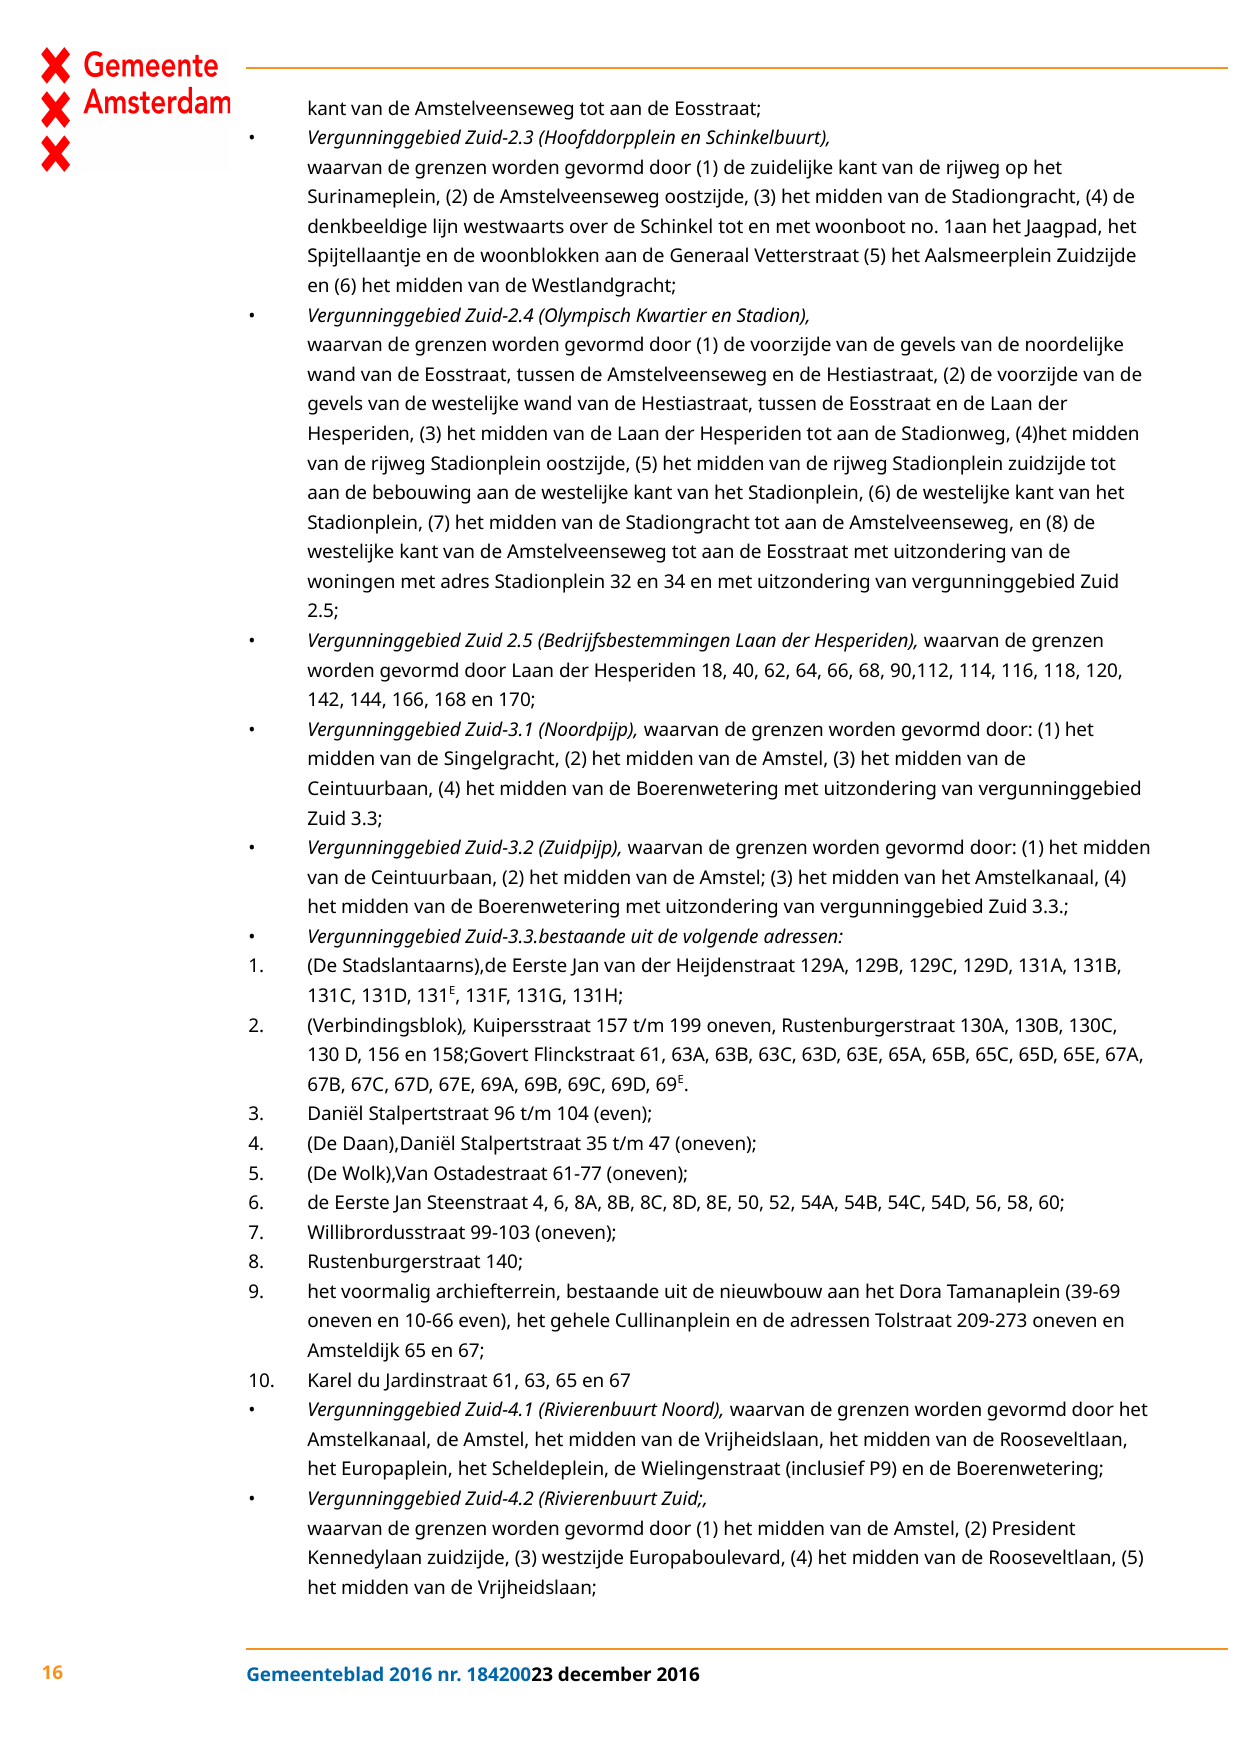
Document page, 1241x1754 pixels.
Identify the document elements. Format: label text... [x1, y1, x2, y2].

list (De Daan),Daniël Stalpertstraat 35 t/m 47 (oneven); [248, 1130, 1152, 1156]
list Vergunninggebied Zuid-3.3.bestaande uit de volgende adressen: [248, 923, 1152, 949]
list Daniël Stalpertstraat 96 t/m 104 (even); [248, 1101, 1152, 1126]
list Willibrordusstraat 99-103 (oneven); [248, 1219, 1152, 1245]
list waarvan de grenzen worden gevormd door (1) de zuidelijke kant van de rijweg op het Surinameplein, (2) de Amstelveenseweg oostzijde, (3) het midden van de Stadiongracht, (4) de denkbeeldige lijn westwaarts over de Schinkel tot en met woonboot no. 1aan het Jaagpad, het Spijtellaantje en de woonblokken aan de Generaal Vetterstraat (5) het Aalsmeerplein Zuidzijde en (6) het midden van de Westlandgracht; [248, 154, 1152, 298]
list waarvan de grenzen worden gevormd door (1) de voorzijde van de gevels van de noordelijke wand van de Eosstraat, tussen de Amstelveenseweg en de Hestiastraat, (2) de voorzijde van de gevels van de westelijke wand van de Hestiastraat, tussen de Eosstraat en de Laan der Hesperiden, (3) het midden van de Laan der Hesperiden tot aan de Stadionweg, (4)het midden van de rijweg Stadionplein oostzijde, (5) het midden van de rijweg Stadionplein zuidzijde tot aan de bebouwing aan de westelijke kant van het Stadionplein, (6) de westelijke kant van het Stadionplein, (7) het midden van de Stadiongracht tot aan de Amstelveenseweg, en (8) de westelijke kant van de Amstelveenseweg tot aan de Eosstraat met uitzondering van de woningen met adres Stadionplein 32 en 34 en met uitzondering van vergunninggebied Zuid 2.5; [248, 331, 1152, 623]
list Vergunninggebied Zuid-4.1 (Rivierenbuurt Noord), waarvan de grenzen worden gevormd door het Amstelkanaal, de Amstel, het midden van de Vrijheidslaan, het midden van de Rooseveltlaan, het Europaplein, het Scheldeplein, de Wielingenstraat (inclusief P9) en de Boerenwetering; [248, 1396, 1152, 1481]
list Vergunninggebied Zuid-3.1 (Noordpijp), waarvan de grenzen worden gevormd door: (1) het midden van de Singelgracht, (2) het midden van de Amstel, (3) het midden van de Ceintuurbaan, (4) het midden van de Boerenwetering met uitzondering van vergunninggebied Zuid 3.3; [248, 716, 1152, 831]
list waarvan de grenzen worden gevormd door (1) het midden van de Amstel, (2) President Kennedylaan zuidzijde, (3) westzijde Europaboulevard, (4) het midden van de Rooseveltlaan, (5) het midden van de Vrijheidslaan; [248, 1515, 1152, 1600]
list de Eerste Jan Steenstraat 4, 6, 8A, 8B, 8C, 8D, 8E, 50, 52, 54A, 54B, 54C, 54D, 56, 58, 60; [248, 1189, 1152, 1215]
list Vergunninggebied Zuid-2.4 (Olympisch Kwartier en Stadion), [248, 302, 1152, 328]
list (De Wolk),Van Ostadestraat 61-77 (oneven); [248, 1160, 1152, 1186]
list Vergunninggebied Zuid-4.2 (Rivierenbuurt Zuid;, [248, 1485, 1152, 1511]
list Rustenburgerstraat 140; [248, 1248, 1152, 1274]
list Vergunninggebied Zuid-2.3 (Hoofddorpplein en Schinkelbuurt), [248, 124, 1152, 150]
list het voormalig archiefterrein, bestaande uit de nieuwbouw aan het Dora Tamanaplein (39-69 oneven en 10-66 even), het gehele Cullinanplein en de adressen Tolstraat 209-273 oneven en Amsteldijk 65 en 67; [248, 1278, 1152, 1363]
list Vergunninggebied Zuid-3.2 (Zuidpijp), waarvan de grenzen worden gevormd door: (1) het midden van de Ceintuurbaan, (2) het midden van de Amstel; (3) het midden van het Amstelkanaal, (4) het midden van de Boerenwetering met uitzondering van vergunninggebied Zuid 3.3.; [248, 834, 1152, 919]
list Vergunninggebied Zuid 2.5 (Bedrijfsbestemmingen Laan der Hesperiden), waarvan de grenzen worden gevormd door Laan der Hesperiden 18, 40, 62, 64, 66, 68, 90,112, 114, 116, 118, 120, 142, 144, 166, 168 en 170; [248, 627, 1152, 712]
list (De Stadslantaarns),de Eerste Jan van der Heijdenstraat 129A, 129B, 129C, 129D, 131A, 131B, 131C, 131D, 131E, 131F, 131G, 131H; [248, 953, 1152, 1008]
list kant van de Amstelveenseweg tot aan de Eosstraat; [248, 95, 1152, 121]
picture [41, 47, 231, 172]
list (Verbindingsblok), Kuipersstraat 157 t/m 199 oneven, Rustenburgerstraat 130A, 130B, 130C, 130 D, 156 en 158;Govert Flinckstraat 61, 63A, 63B, 63C, 63D, 63E, 65A, 65B, 65C, 65D, 65E, 67A, 67B, 67C, 67D, 67E, 69A, 69B, 69C, 69D, 69E. [248, 1012, 1152, 1097]
list Karel du Jardinstraat 61, 63, 65 en 67 [248, 1367, 1152, 1393]
